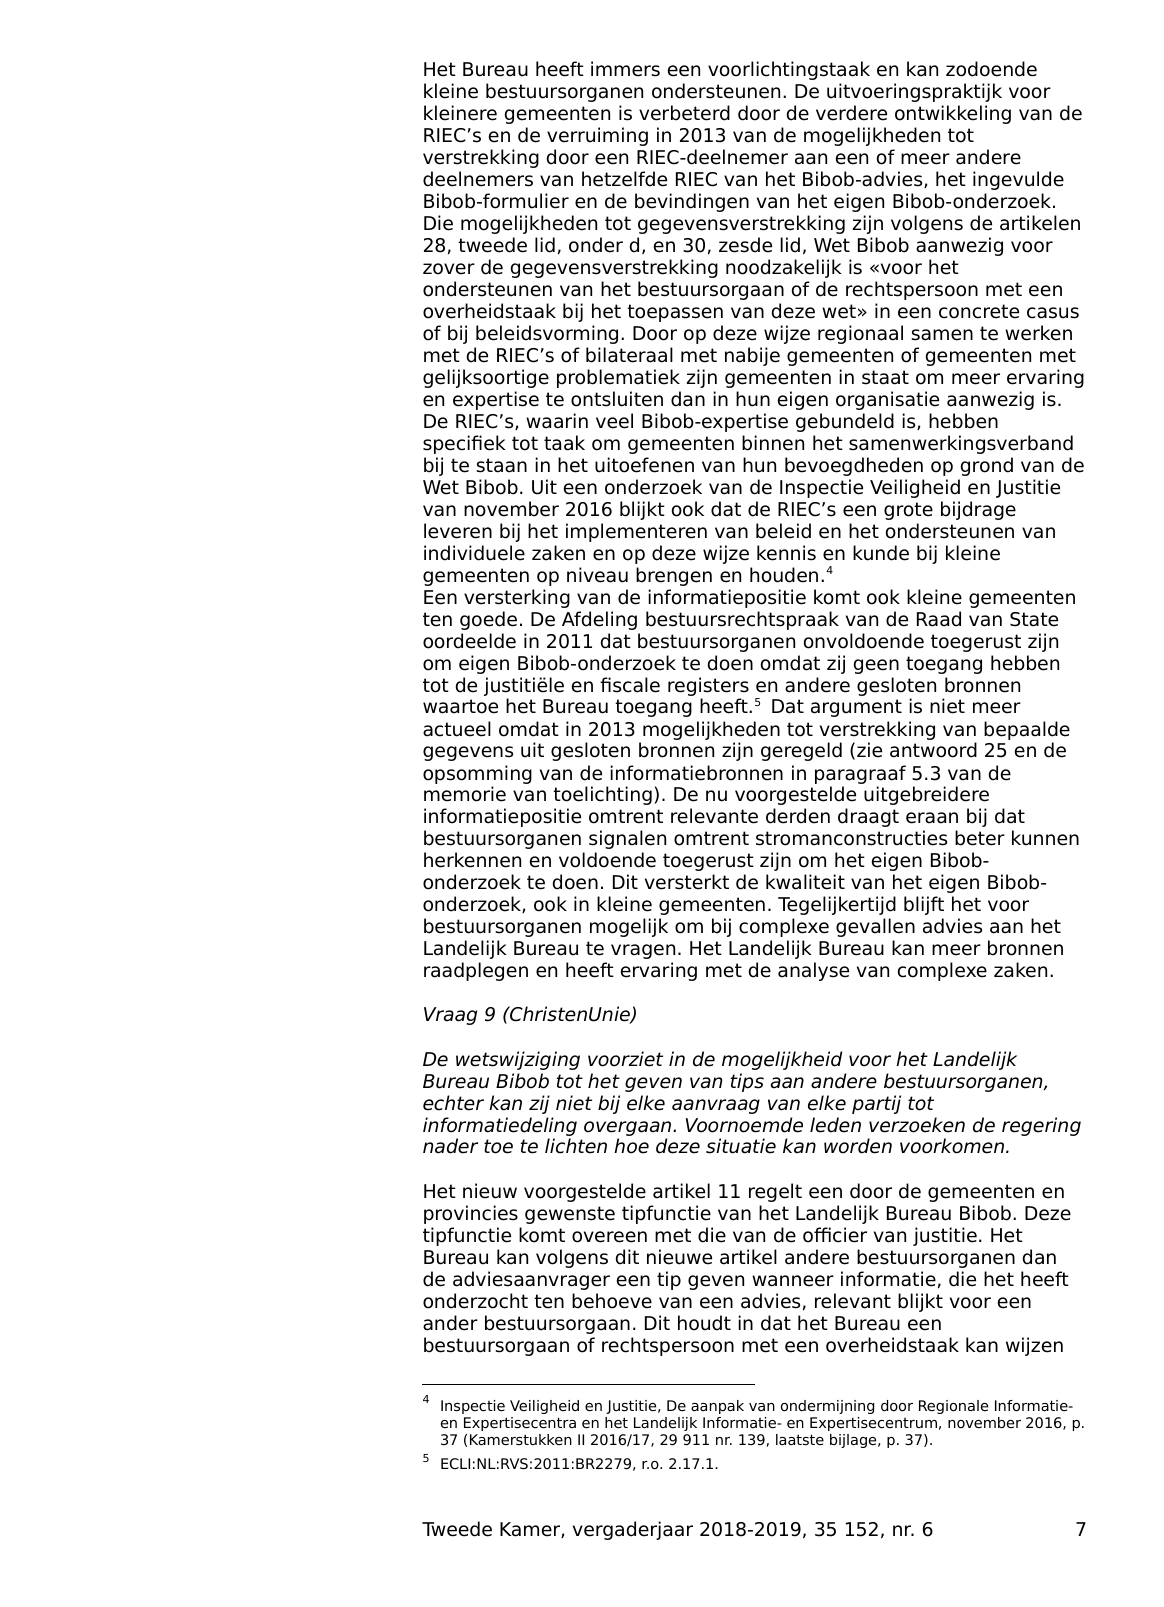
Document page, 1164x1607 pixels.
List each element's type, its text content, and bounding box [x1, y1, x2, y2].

text Een versterking van de informatiepositie komt ook kleine gemeenten ten goede. De Afdeling bestuursrechtspraak van de Raad van State oordeelde in 2011 dat bestuursorganen onvoldoende toegerust zijn om eigen Bibob-onderzoek te doen omdat zij geen toegang hebben tot de justitiële en fiscale registers en andere gesloten bronnen waartoe het Bureau toegang heeft. Dat argument is niet meer actueel omdat in 2013 mogelijkheden tot verstrekking van bepaalde gegevens uit gesloten bronnen zijn geregeld (zie antwoord 25 en de opsomming van de informatiebronnen in paragraaf 5.3 van de memorie van toelichting). De nu voorgestelde uitgebreidere informatiepositie omtrent relevante derden draagt eraan bij dat bestuursorganen signalen omtrent stromanconstructies beter kunnen herkennen en voldoende toegerust zijn om het eigen Bibob-onderzoek te doen. Dit versterkt de kwaliteit van het eigen Bibob-onderzoek, ook in kleine gemeenten. Tegelijkertijd blijft het voor bestuursorganen mogelijk om bij complexe gevallen advies aan het Landelijk Bureau te vragen. Het Landelijk Bureau kan meer bronnen raadplegen en heeft ervaring met de analyse van complexe zaken. [422, 587, 1087, 982]
text Het Bureau heeft immers een voorlichtingstaak en kan zodoende kleine bestuursorganen ondersteunen. De uitvoeringspraktijk voor kleinere gemeenten is verbeterd door de verdere ontwikkeling van de RIEC’s en de verruiming in 2013 van de mogelijkheden tot verstrekking door een RIEC-deelnemer aan een of meer andere deelnemers van hetzelfde RIEC van het Bibob-advies, het ingevulde Bibob-formulier en de bevindingen van het eigen Bibob-onderzoek. Die mogelijkheden tot gegevensverstrekking zijn volgens de artikelen 28, tweede lid, onder d, en 30, zesde lid, Wet Bibob aanwezig voor zover de gegevensverstrekking noodzakelijk is «voor het ondersteunen van het bestuursorgaan of de rechtspersoon met een overheidstaak bij het toepassen van deze wet» in een concrete casus of bij beleidsvorming. Door op deze wijze regionaal samen te werken met de RIEC’s of bilateraal met nabije gemeenten of gemeenten met gelijksoortige problematiek zijn gemeenten in staat om meer ervaring en expertise te ontsluiten dan in hun eigen organisatie aanwezig is. De RIEC’s, waarin veel Bibob-expertise gebundeld is, hebben specifiek tot taak om gemeenten binnen het samenwerkingsverband bij te staan in het uitoefenen van hun bevoegdheden op grond van de Wet Bibob. Uit een onderzoek van de Inspectie Veiligheid en Justitie van november 2016 blijkt ook dat de RIEC’s een grote bijdrage leveren bij het implementeren van beleid en het ondersteunen van individuele zaken en op deze wijze kennis en kunde bij kleine gemeenten op niveau brengen en houden. [422, 59, 1087, 587]
text De wetswijziging voorziet in de mogelijkheid voor het Landelijk Bureau Bibob tot het geven van tips aan andere bestuursorganen, echter kan zij niet bij elke aanvraag van elke partij tot informatiedeling overgaan. Voornoemde leden verzoeken de regering nader toe te lichten hoe deze situatie kan worden voorkomen. [422, 1048, 1087, 1158]
text ECLI:NL:RVS:2011:BR2279, r.o. 2.17.1. [422, 1452, 1087, 1474]
text Het nieuw voorgestelde artikel 11 regelt een door de gemeenten en provincies gewenste tipfunctie van het Landelijk Bureau Bibob. Deze tipfunctie komt overeen met die van de officier van justitie. Het Bureau kan volgens dit nieuwe artikel andere bestuursorganen dan de adviesaanvrager een tip geven wanneer informatie, die het heeft onderzocht ten behoeve van een advies, relevant blijkt voor een ander bestuursorgaan. Dit houdt in dat het Bureau een bestuursorgaan of rechtspersoon met een overheidstaak kan wijzen [422, 1181, 1087, 1356]
subtitle Vraag 9 (ChristenUnie) [422, 1004, 1087, 1026]
text Inspectie Veiligheid en Justitie, De aanpak van ondermijning door Regionale Informatie- en Expertisecentra en het Landelijk Informatie- en Expertisecentrum, november 2016, p. 37 (Kamerstukken II 2016/17, 29 911 nr. 139, laatste bijlage, p. 37). [422, 1393, 1087, 1449]
